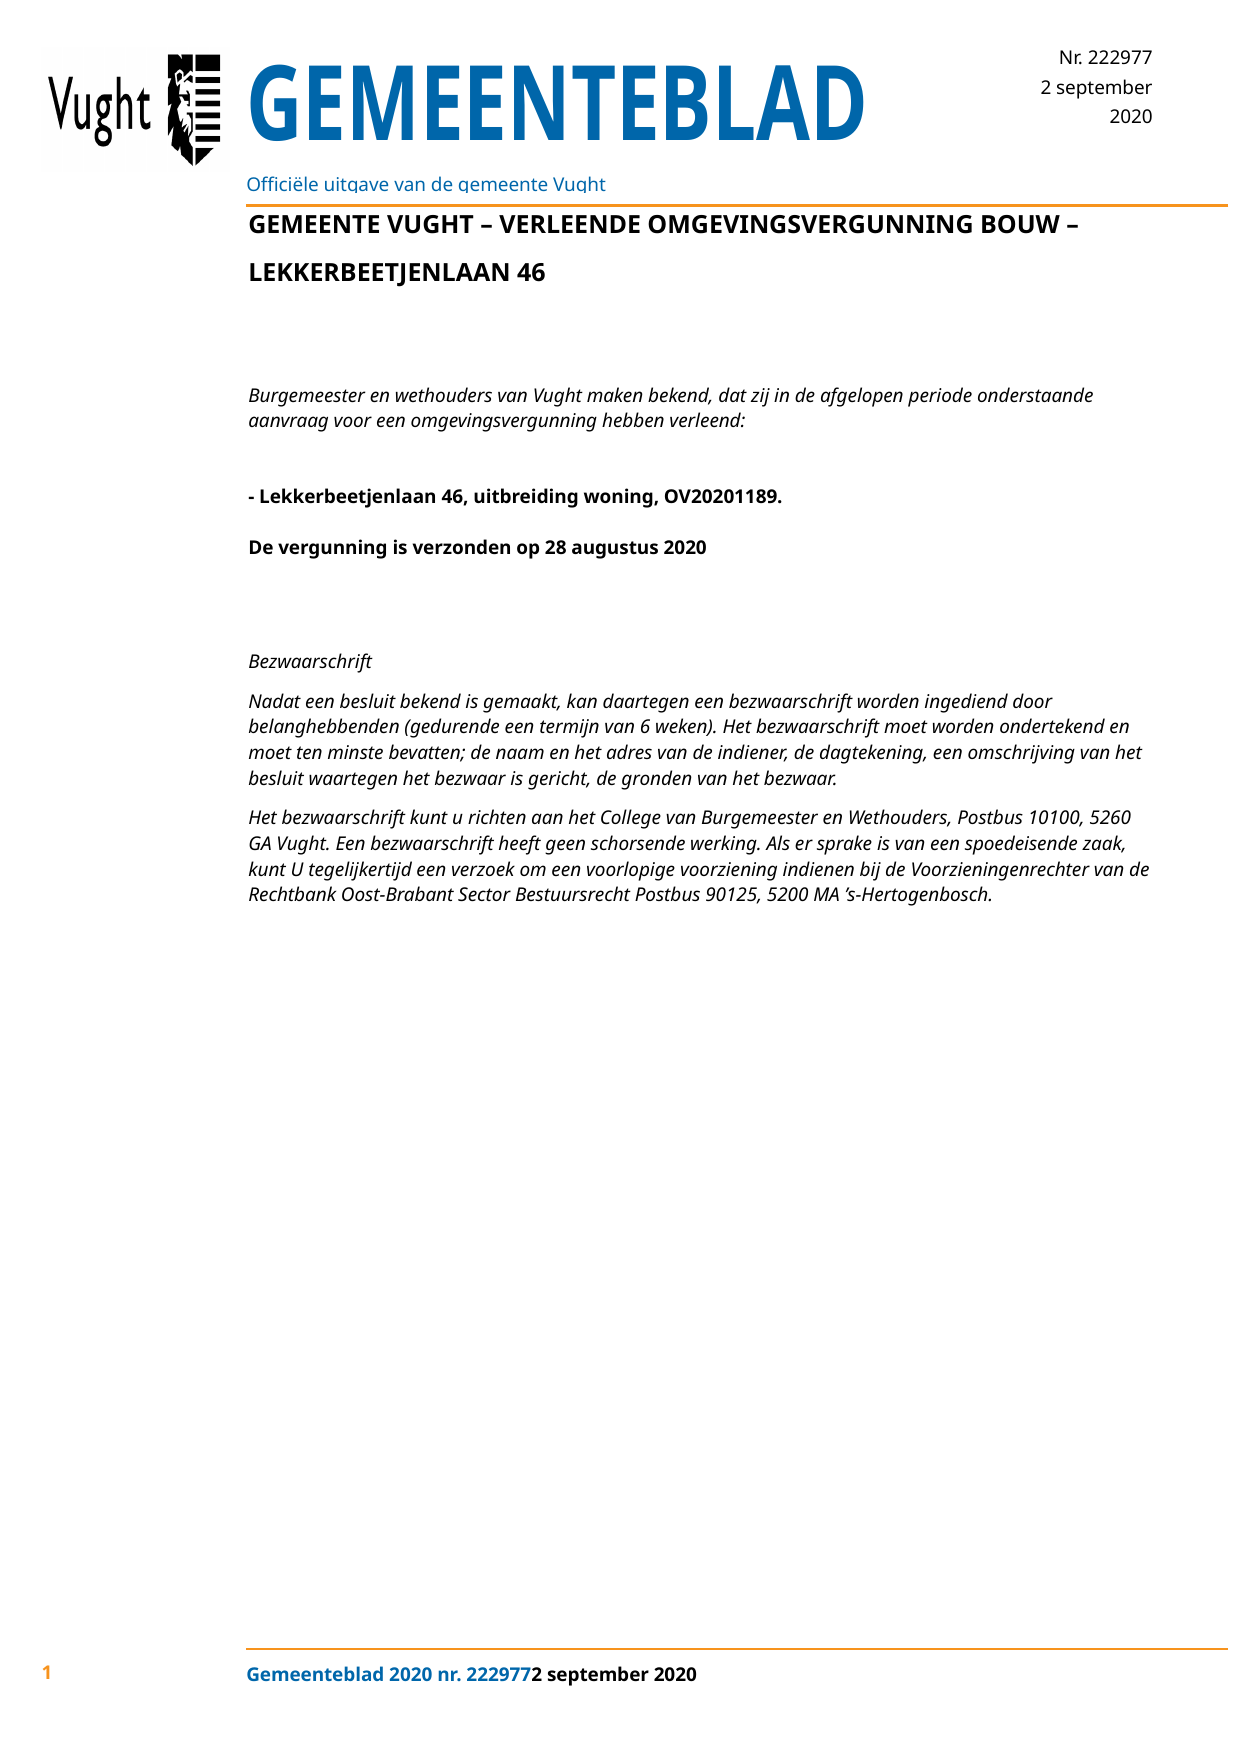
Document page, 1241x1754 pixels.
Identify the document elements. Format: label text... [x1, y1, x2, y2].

text Burgemeester en wethouders van Vught maken bekend, dat zij in de afgelopen periode onderstaande aanvraag voor een omgevingsvergunning hebben verleend: [248, 382, 1152, 433]
picture [41, 47, 231, 172]
text Het bezwaarschrift kunt u richten aan het College van Burgemeester en Wethouders, Postbus 10100, 5260 GA Vught. Een bezwaarschrift heeft geen schorsende werking. Als er sprake is van een spoedeisende zaak, kunt U tegelijkertijd een verzoek om een voorlopige voorziening indienen bij de Voorzieningenrechter van de Rechtbank Oost-Brabant Sector Bestuursrecht Postbus 90125, 5200 MA ’s-Hertogenbosch. [248, 804, 1152, 907]
text Nadat een besluit bekend is gemaakt, kan daartegen een bezwaarschrift worden ingediend door belanghebbenden (gedurende een termijn van 6 weken). Het bezwaarschrift moet worden ondertekend en moet ten minste bevatten; de naam en het adres van de indiener, de dagtekening, een omschrijving van het besluit waartegen het bezwaar is gericht, de gronden van het bezwaar. [248, 688, 1152, 791]
text GEMEENTE VUGHT – VERLEENDE OMGEVINGSVERGUNNING BOUW – LEKKERBEETJENLAAN 46 [248, 207, 1152, 288]
text Bezwaarschrift [248, 648, 1152, 674]
text De vergunning is verzonden op 28 augustus 2020 [248, 534, 1152, 560]
text - Lekkerbeetjenlaan 46, uitbreiding woning, OV20201189. [248, 484, 1152, 509]
